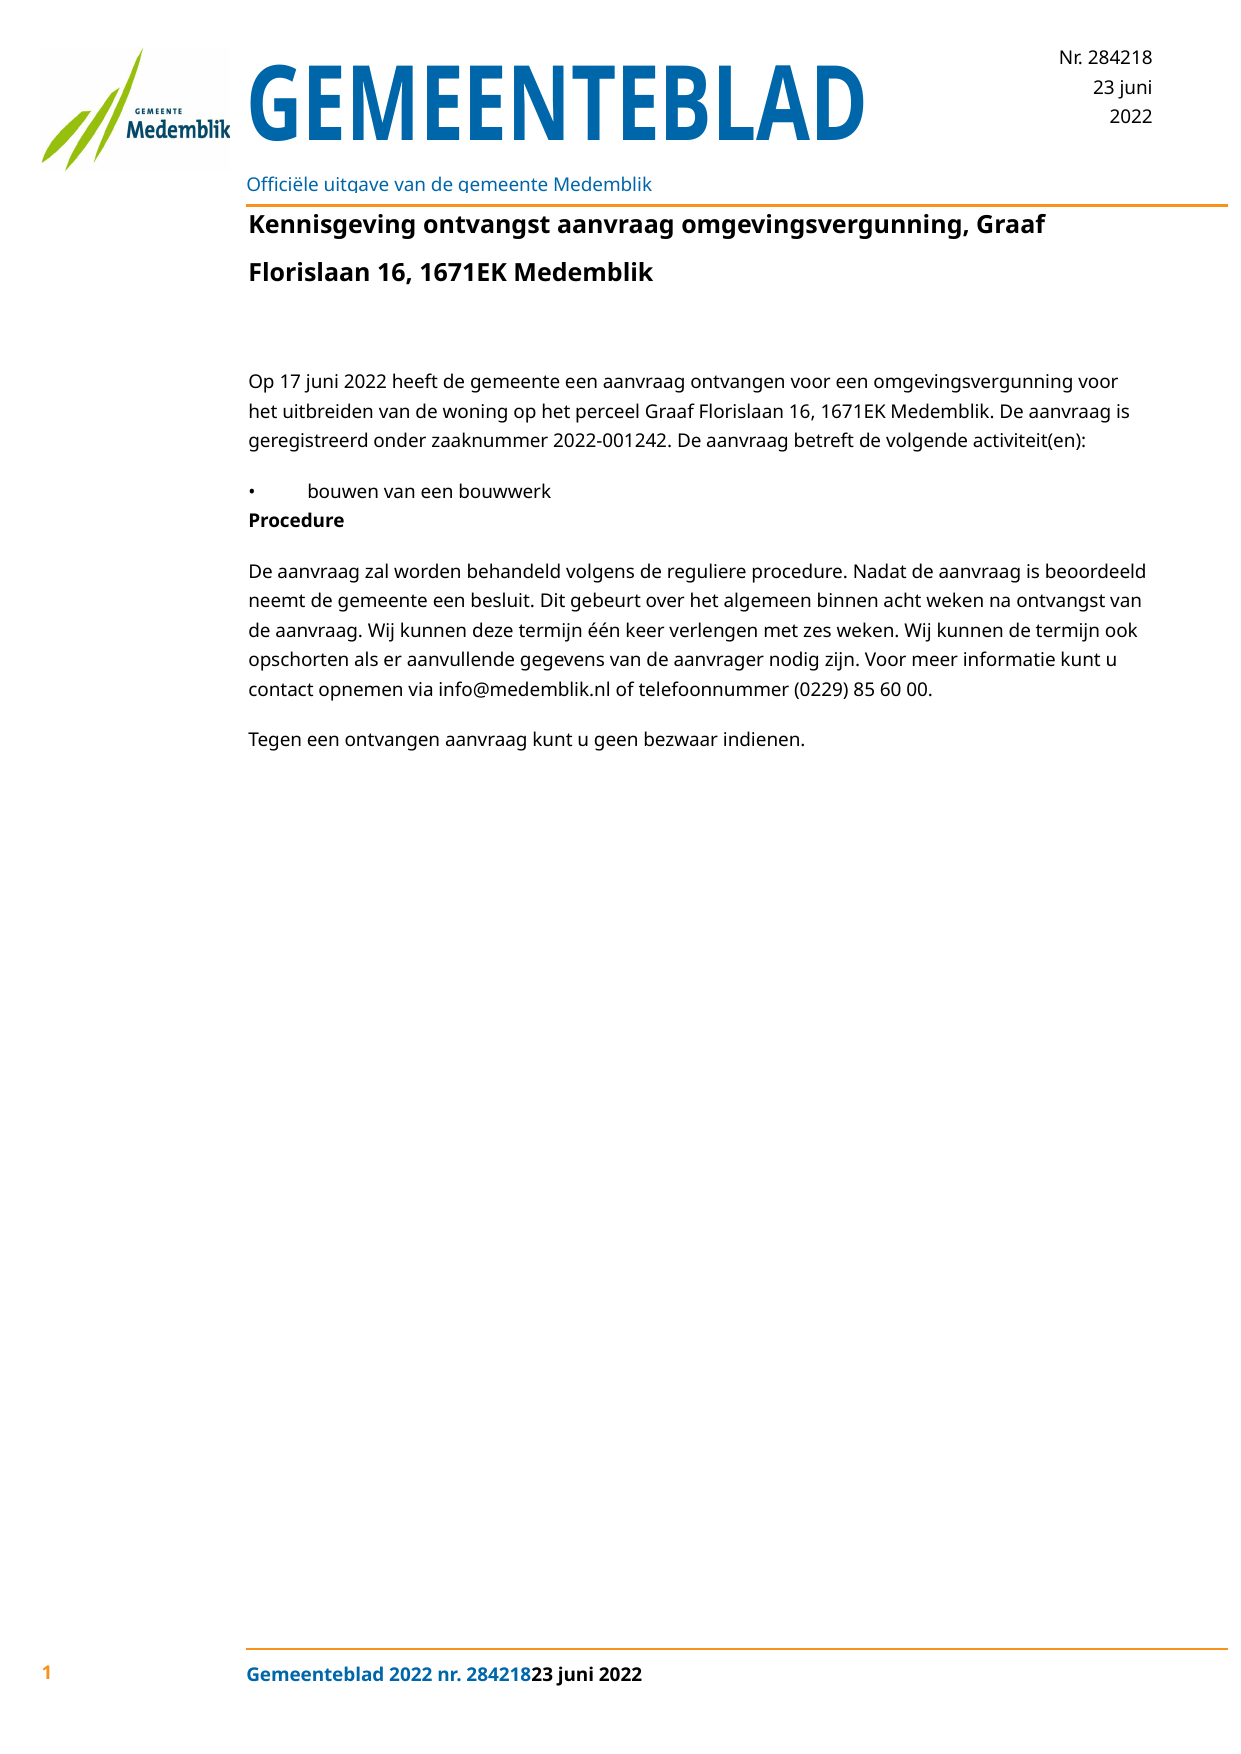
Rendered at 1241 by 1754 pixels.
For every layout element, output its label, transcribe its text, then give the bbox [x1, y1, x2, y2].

text Tegen een ontvangen aanvraag kunt u geen bezwaar indienen. [248, 727, 1152, 752]
list bouwen van een bouwwerk [248, 478, 1152, 504]
text Kennisgeving ontvangst aanvraag omgevingsvergunning, Graaf Florislaan 16, 1671EK Medemblik [248, 207, 1152, 288]
text Procedure [248, 507, 1152, 533]
text De aanvraag zal worden behandeld volgens de reguliere procedure. Nadat de aanvraag is beoordeeld neemt de gemeente een besluit. Dit gebeurt over het algemeen binnen acht weken na ontvangst van de aanvraag. Wij kunnen deze termijn één keer verlengen met zes weken. Wij kunnen de termijn ook opschorten als er aanvullende gegevens van de aanvrager nodig zijn. Voor meer informatie kunt u contact opnemen via info@medemblik.nl of telefoonnummer (0229) 85 60 00. [248, 558, 1152, 702]
text Op 17 juni 2022 heeft de gemeente een aanvraag ontvangen voor een omgevingsvergunning voor het uitbreiden van de woning op het perceel Graaf Florislaan 16, 1671EK Medemblik. De aanvraag is geregistreerd onder zaaknummer 2022-001242. De aanvraag betreft de volgende activiteit(en): [248, 368, 1152, 453]
picture [41, 47, 231, 172]
